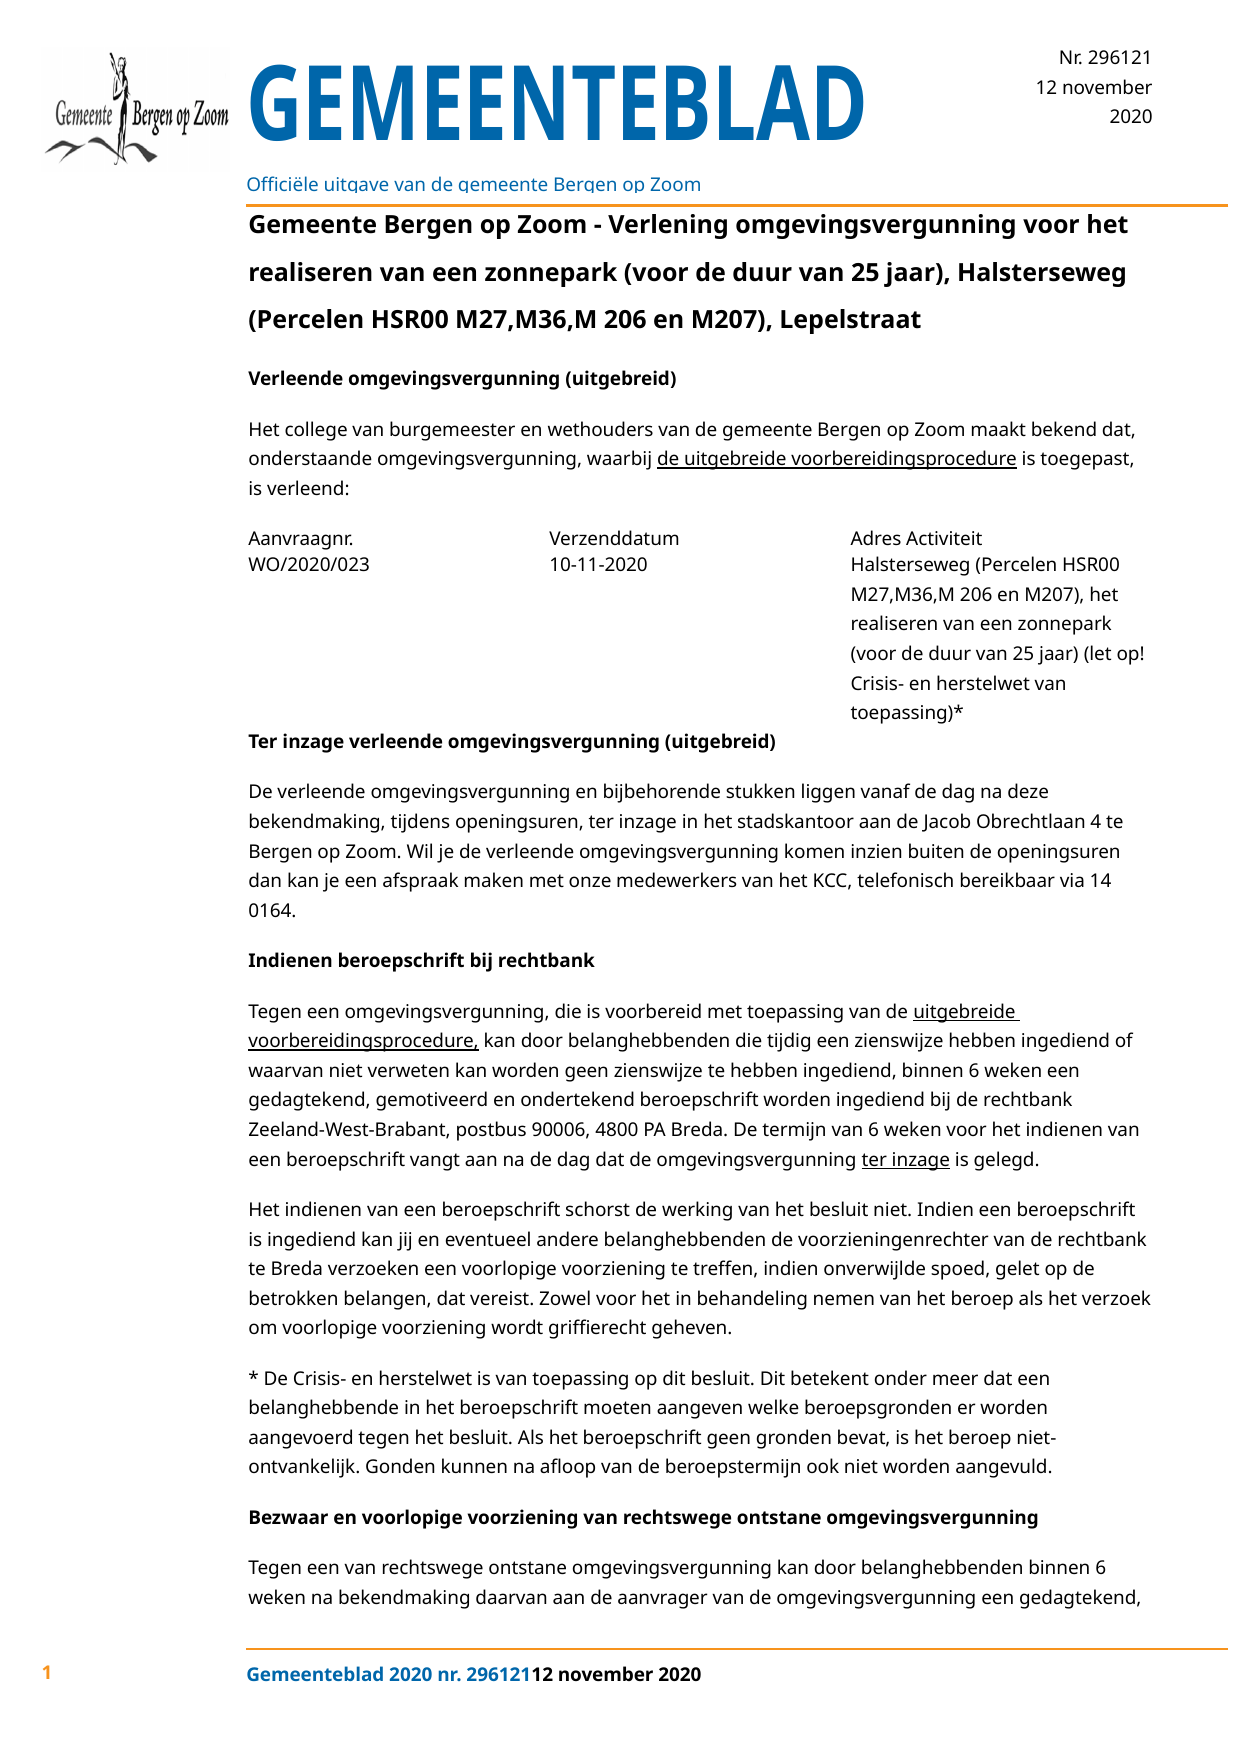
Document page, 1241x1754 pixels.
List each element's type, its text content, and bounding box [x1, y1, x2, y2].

table_header Verzenddatum [549, 526, 850, 551]
table_header Adres Activiteit [850, 526, 1152, 551]
text Tegen een van rechtswege ontstane omgevingsvergunning kan door belanghebbenden binnen 6 weken na bekendmaking daarvan aan de aanvrager van de omgevingsvergunning een gedagtekend, [248, 1554, 1152, 1610]
text Tegen een omgevingsvergunning, die is voorbereid met toepassing van de uitgebreide voorbereidingsprocedure, kan door belanghebbenden die tijdig een zienswijze hebben ingediend of waarvan niet verweten kan worden geen zienswijze te hebben ingediend, binnen 6 weken een gedagtekend, gemotiveerd en ondertekend beroepschrift worden ingediend bij de rechtbank Zeeland-West-Brabant, postbus 90006, 4800 PA Breda. De termijn van 6 weken voor het indienen van een beroepschrift vangt aan na de dag dat de omgevingsvergunning ter inzage is gelegd. [248, 998, 1152, 1171]
table_header Aanvraagnr. [248, 526, 549, 551]
table_cell WO/2020/023 [248, 551, 549, 725]
table_cell Halsterseweg (Percelen HSR00 M27,M36,M 206 en M207), het realiseren van een zonnepark (voor de duur van 25 jaar) (let op! Crisis- en herstelwet van toepassing)* [850, 551, 1152, 725]
text Het college van burgemeester en wethouders van de gemeente Bergen op Zoom maakt bekend dat, onderstaande omgevingsvergunning, waarbij de uitgebreide voorbereidingsprocedure is toegepast, is verleend: [248, 416, 1152, 501]
text De verleende omgevingsvergunning en bijbehorende stukken liggen vanaf de dag na deze bekendmaking, tijdens openingsuren, ter inzage in het stadskantoor aan de Jacob Obrechtlaan 4 te Bergen op Zoom. Wil je de verleende omgevingsvergunning komen inzien buiten de openingsuren dan kan je een afspraak maken met onze medewerkers van het KCC, telefonisch bereikbaar via 14 0164. [248, 779, 1152, 923]
text Ter inzage verleende omgevingsvergunning (uitgebreid) [248, 728, 1152, 754]
text Het indienen van een beroepschrift schorst de werking van het besluit niet. Indien een beroepschrift is ingediend kan jij en eventueel andere belanghebbenden de voorzieningenrechter van de rechtbank te Breda verzoeken een voorlopige voorziening te treffen, indien onverwijlde spoed, gelet op de betrokken belangen, dat vereist. Zowel voor het in behandeling nemen van het beroep als het verzoek om voorlopige voorziening wordt griffierecht geheven. [248, 1196, 1152, 1340]
text Gemeente Bergen op Zoom - Verlening omgevingsvergunning voor het realiseren van een zonnepark (voor de duur van 25 jaar), Halsterseweg (Percelen HSR00 M27,M36,M 206 en M207), Lepelstraat [248, 207, 1152, 336]
text Indienen beroepschrift bij rechtbank [248, 947, 1152, 973]
table_cell 10-11-2020 [549, 551, 850, 725]
picture [41, 47, 231, 172]
text Verleende omgevingsvergunning (uitgebreid) [248, 366, 1152, 391]
text * De Crisis- en herstelwet is van toepassing op dit besluit. Dit betekent onder meer dat een belanghebbende in het beroepschrift moeten aangeven welke beroepsgronden er worden aangevoerd tegen het besluit. Als het beroepschrift geen gronden bevat, is het beroep niet-ontvankelijk. Gonden kunnen na afloop van de beroepstermijn ook niet worden aangevuld. [248, 1365, 1152, 1479]
text Bezwaar en voorlopige voorziening van rechtswege ontstane omgevingsvergunning [248, 1504, 1152, 1530]
